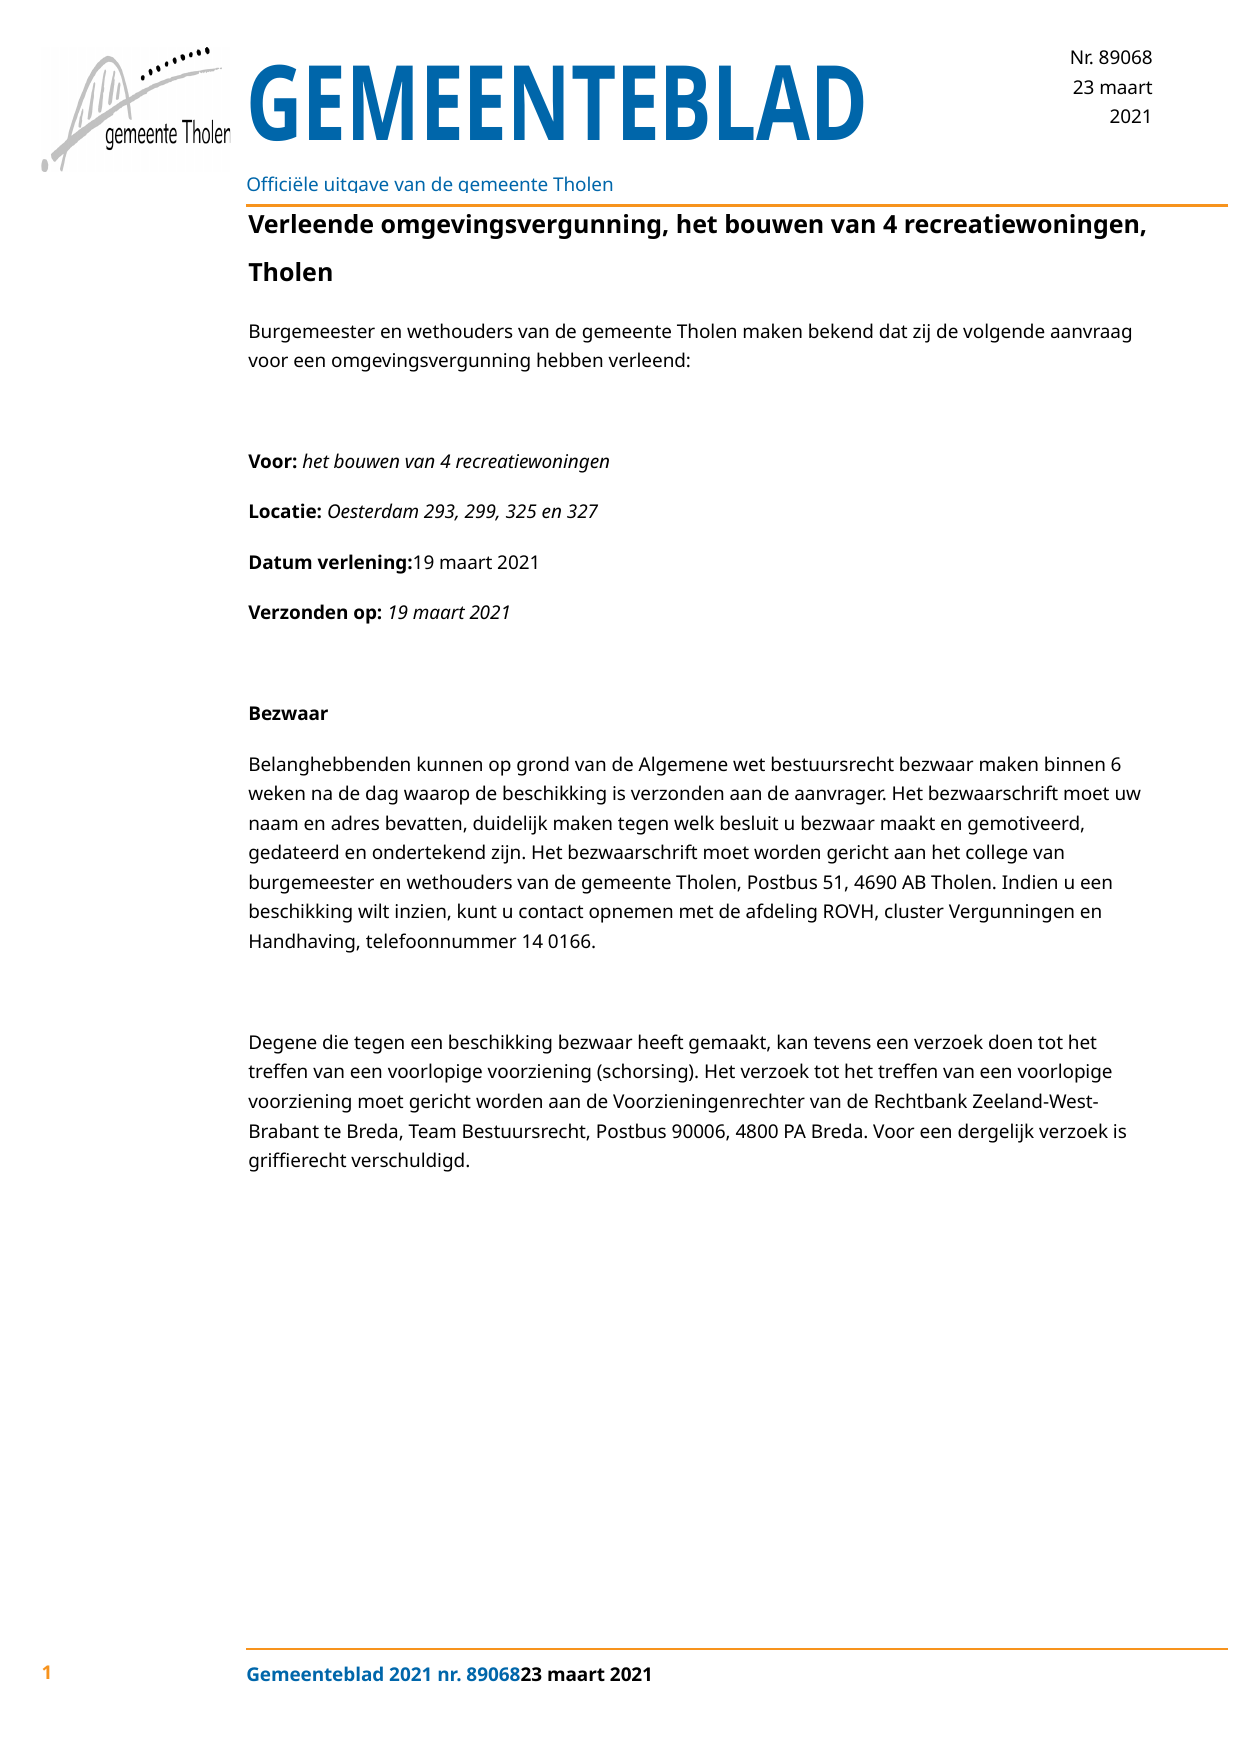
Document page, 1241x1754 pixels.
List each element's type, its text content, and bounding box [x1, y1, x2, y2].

text Voor: het bouwen van 4 recreatiewoningen [248, 448, 1152, 474]
text Locatie: Oesterdam 293, 299, 325 en 327 [248, 499, 1152, 524]
text Degene die tegen een beschikking bezwaar heeft gemaakt, kan tevens een verzoek doen tot het treffen van een voorlopige voorziening (schorsing). Het verzoek tot het treffen van een voorlopige voorziening moet gericht worden aan de Voorzieningenrechter van de Rechtbank Zeeland-West-Brabant te Breda, Team Bestuursrecht, Postbus 90006, 4800 PA Breda. Voor een dergelijk verzoek is griffierecht verschuldigd. [248, 1029, 1152, 1173]
text Verzonden op: 19 maart 2021 [248, 599, 1152, 625]
text Datum verlening:19 maart 2021 [248, 549, 1152, 575]
picture [41, 47, 231, 172]
text Burgemeester en wethouders van de gemeente Tholen maken bekend dat zij de volgende aanvraag voor een omgevingsvergunning hebben verleend: [248, 318, 1152, 373]
text Verleende omgevingsvergunning, het bouwen van 4 recreatiewoningen, Tholen [248, 207, 1152, 288]
text Belanghebbenden kunnen op grond van de Algemene wet bestuursrecht bezwaar maken binnen 6 weken na de dag waarop de beschikking is verzonden aan de aanvrager. Het bezwaarschrift moet uw naam en adres bevatten, duidelijk maken tegen welk besluit u bezwaar maakt en gemotiveerd, gedateerd en ondertekend zijn. Het bezwaarschrift moet worden gericht aan het college van burgemeester en wethouders van de gemeente Tholen, Postbus 51, 4690 AB Tholen. Indien u een beschikking wilt inzien, kunt u contact opnemen met de afdeling ROVH, cluster Vergunningen en Handhaving, telefoonnummer 14 0166. [248, 751, 1152, 954]
text Bezwaar [248, 700, 1152, 726]
